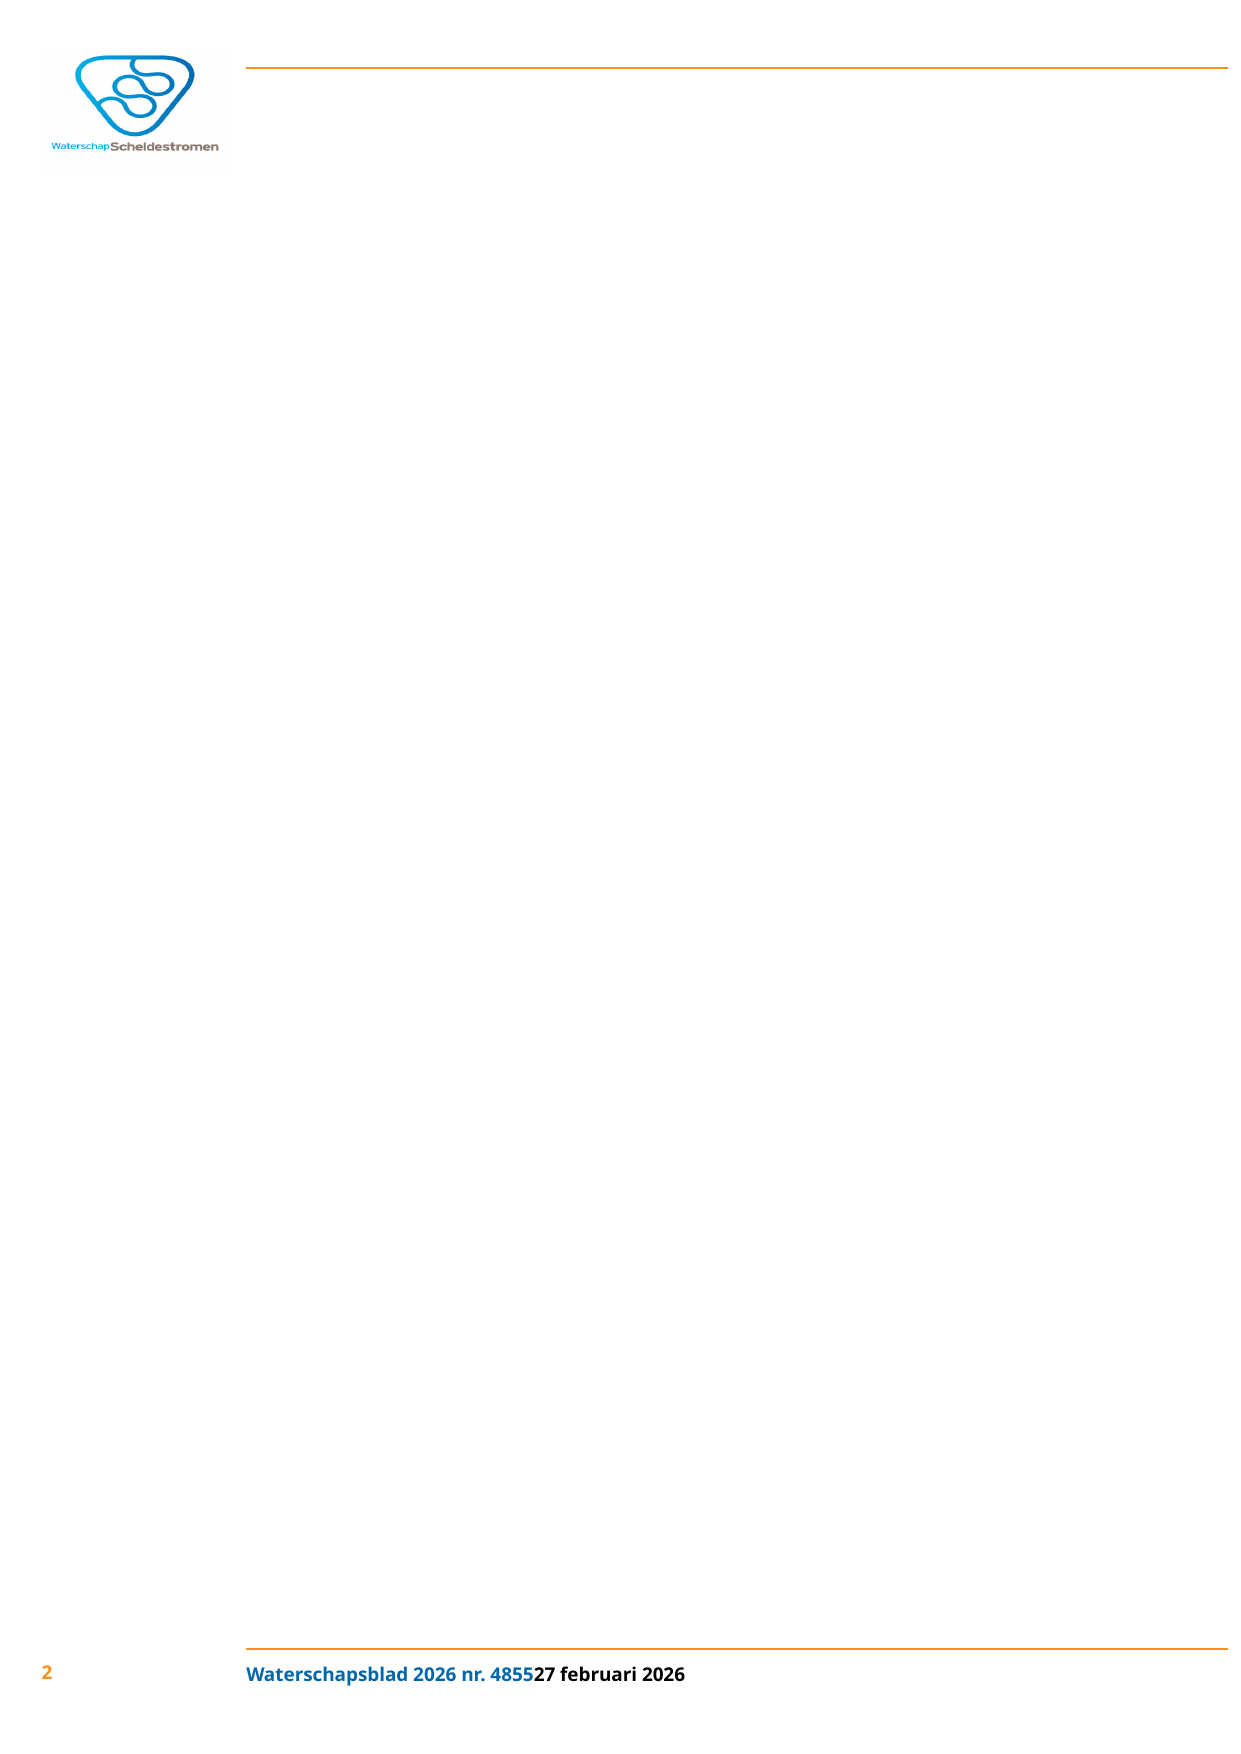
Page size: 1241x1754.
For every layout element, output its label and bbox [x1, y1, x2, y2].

picture [41, 47, 231, 172]
